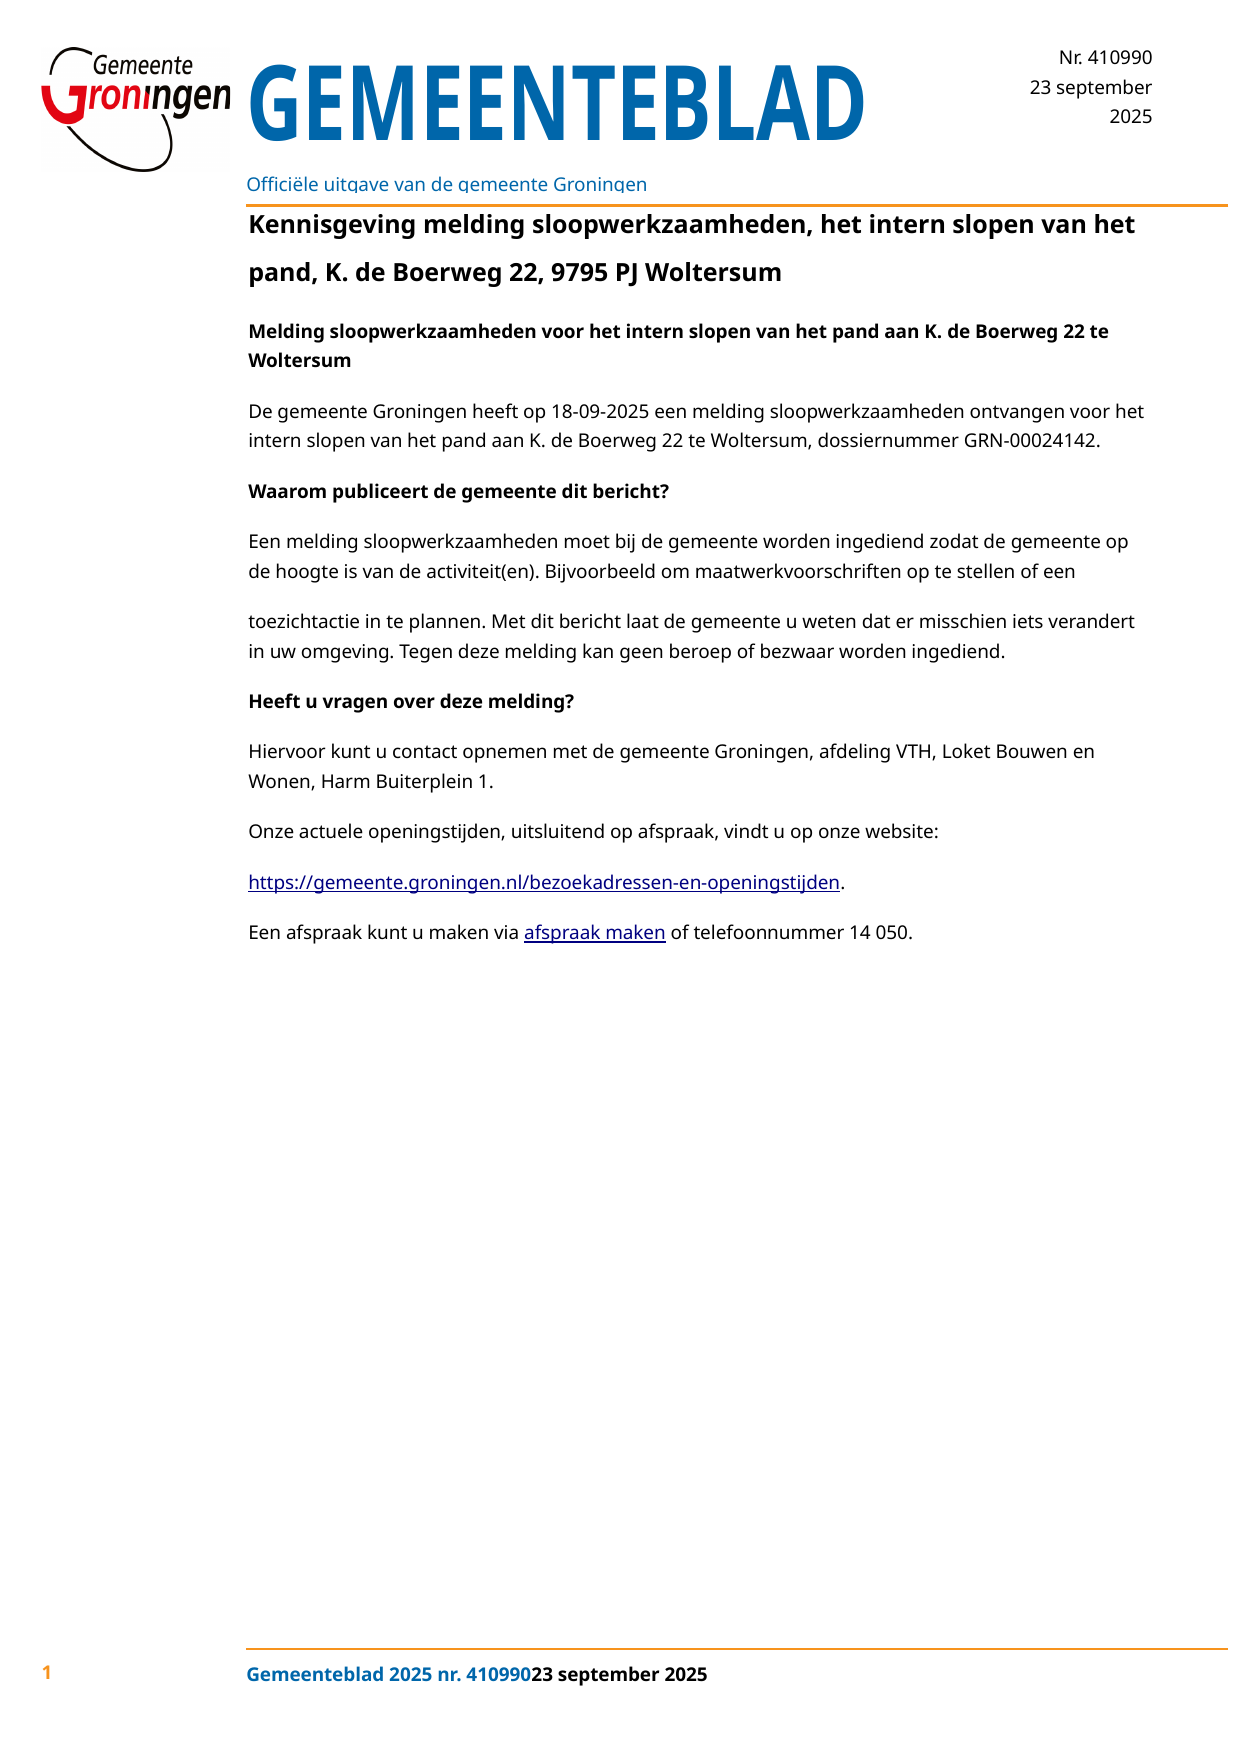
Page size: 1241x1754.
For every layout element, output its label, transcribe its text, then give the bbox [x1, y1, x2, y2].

text Melding sloopwerkzaamheden voor het intern slopen van het pand aan K. de Boerweg 22 te Woltersum [248, 318, 1152, 373]
text Waarom publiceert de gemeente dit bericht? [248, 478, 1152, 504]
text toezichtactie in te plannen. Met dit bericht laat de gemeente u weten dat er misschien iets verandert in uw omgeving. Tegen deze melding kan geen beroep of bezwaar worden ingediend. [248, 608, 1152, 664]
picture [41, 47, 231, 172]
text Kennisgeving melding sloopwerkzaamheden, het intern slopen van het pand, K. de Boerweg 22, 9795 PJ Woltersum [248, 207, 1152, 288]
text Heeft u vragen over deze melding? [248, 688, 1152, 714]
text Onze actuele openingstijden, uitsluitend op afspraak, vindt u op onze website: [248, 819, 1152, 844]
text https://gemeente.groningen.nl/bezoekadressen-en-openingstijden. [248, 869, 1152, 895]
text Een melding sloopwerkzaamheden moet bij de gemeente worden ingediend zodat de gemeente op de hoogte is van de activiteit(en). Bijvoorbeeld om maatwerkvoorschriften op te stellen of een [248, 528, 1152, 584]
text De gemeente Groningen heeft op 18-09-2025 een melding sloopwerkzaamheden ontvangen voor het intern slopen van het pand aan K. de Boerweg 22 te Woltersum, dossiernummer GRN-00024142. [248, 398, 1152, 453]
text Hiervoor kunt u contact opnemen met de gemeente Groningen, afdeling VTH, Loket Bouwen en Wonen, Harm Buiterplein 1. [248, 739, 1152, 794]
text Een afspraak kunt u maken via afspraak maken of telefoonnummer 14 050. [248, 919, 1152, 945]
